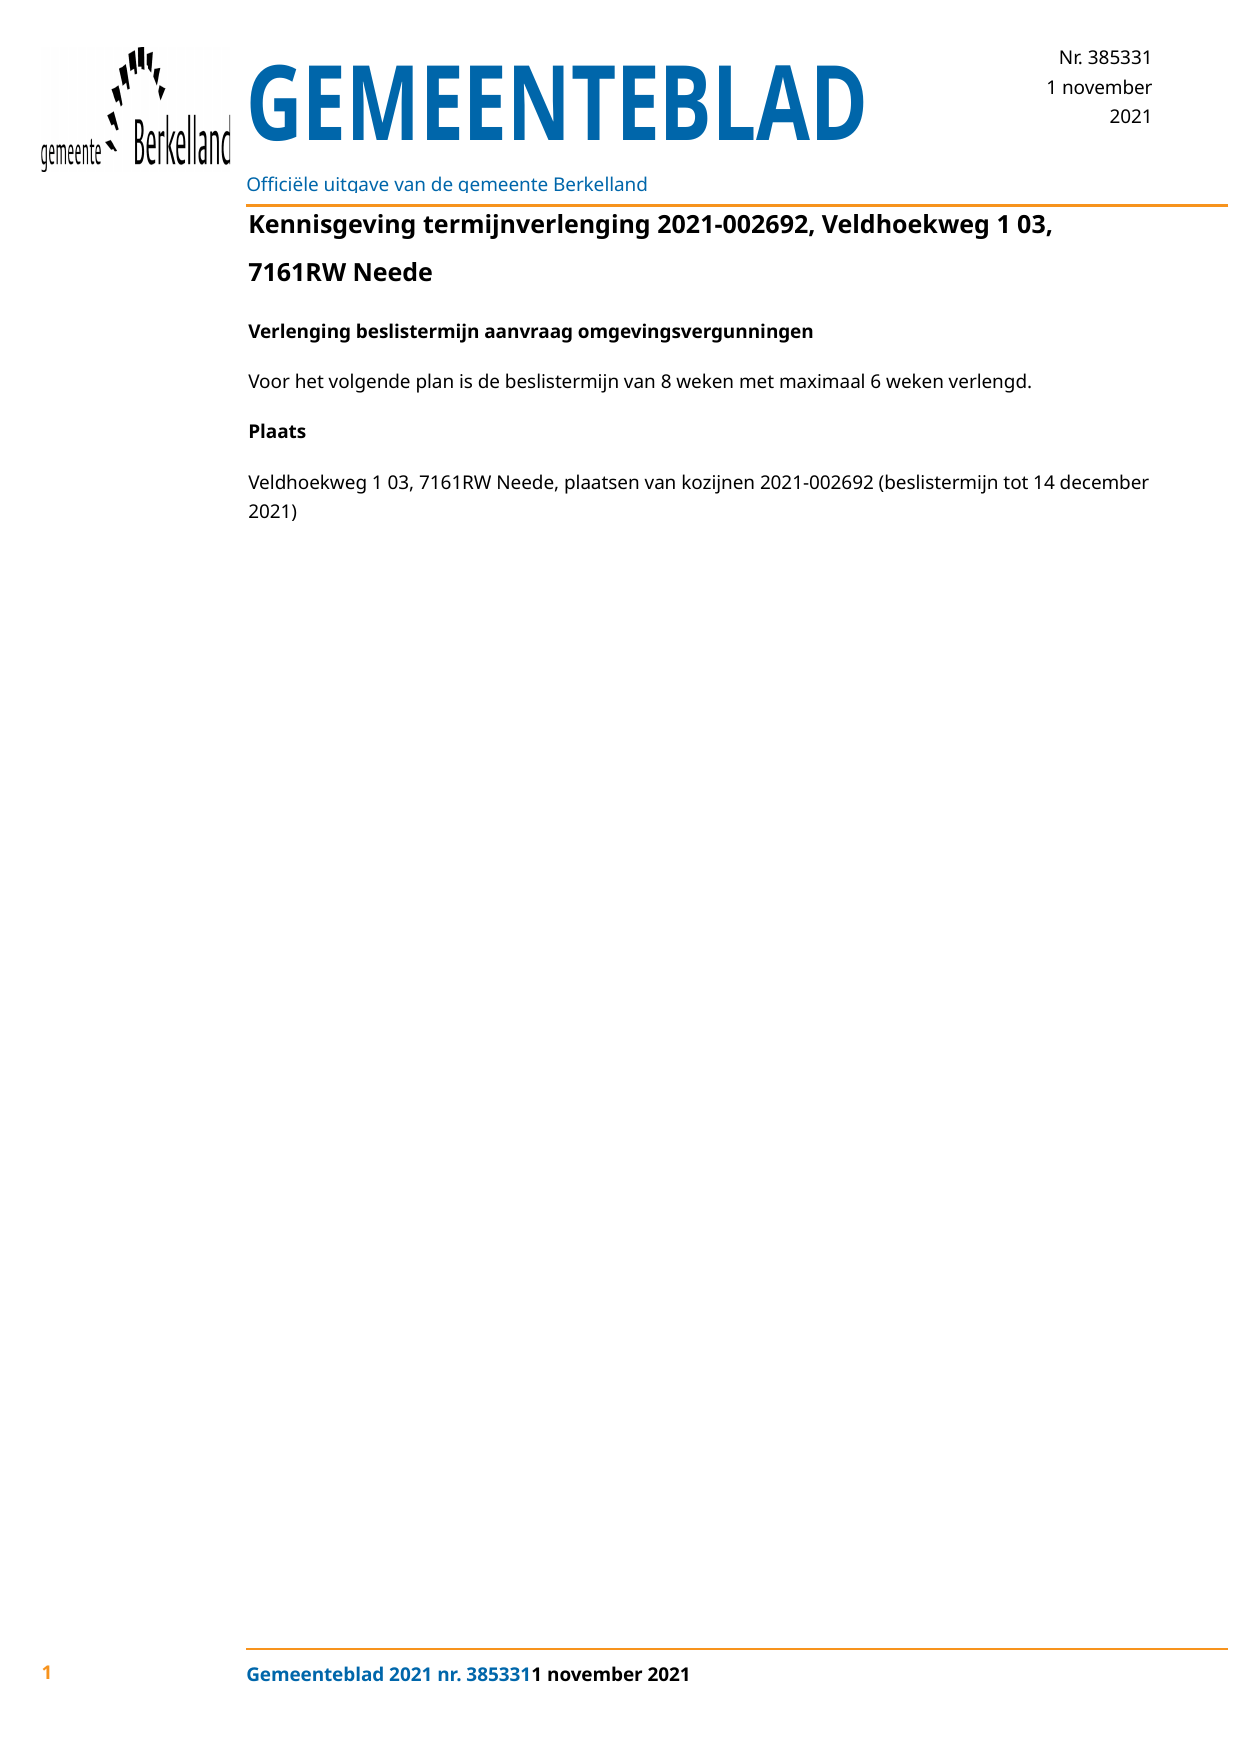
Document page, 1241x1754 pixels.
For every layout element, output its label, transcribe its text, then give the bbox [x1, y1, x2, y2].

text Plaats [248, 419, 1152, 444]
text Verlenging beslistermijn aanvraag omgevingsvergunningen [248, 318, 1152, 344]
text Kennisgeving termijnverlenging 2021-002692, Veldhoekweg 1 03, 7161RW Neede [248, 207, 1152, 288]
text Veldhoekweg 1 03, 7161RW Neede, plaatsen van kozijnen 2021-002692 (beslistermijn tot 14 december 2021) [248, 469, 1152, 524]
text Voor het volgende plan is de beslistermijn van 8 weken met maximaal 6 weken verlengd. [248, 368, 1152, 394]
picture [41, 47, 231, 172]
